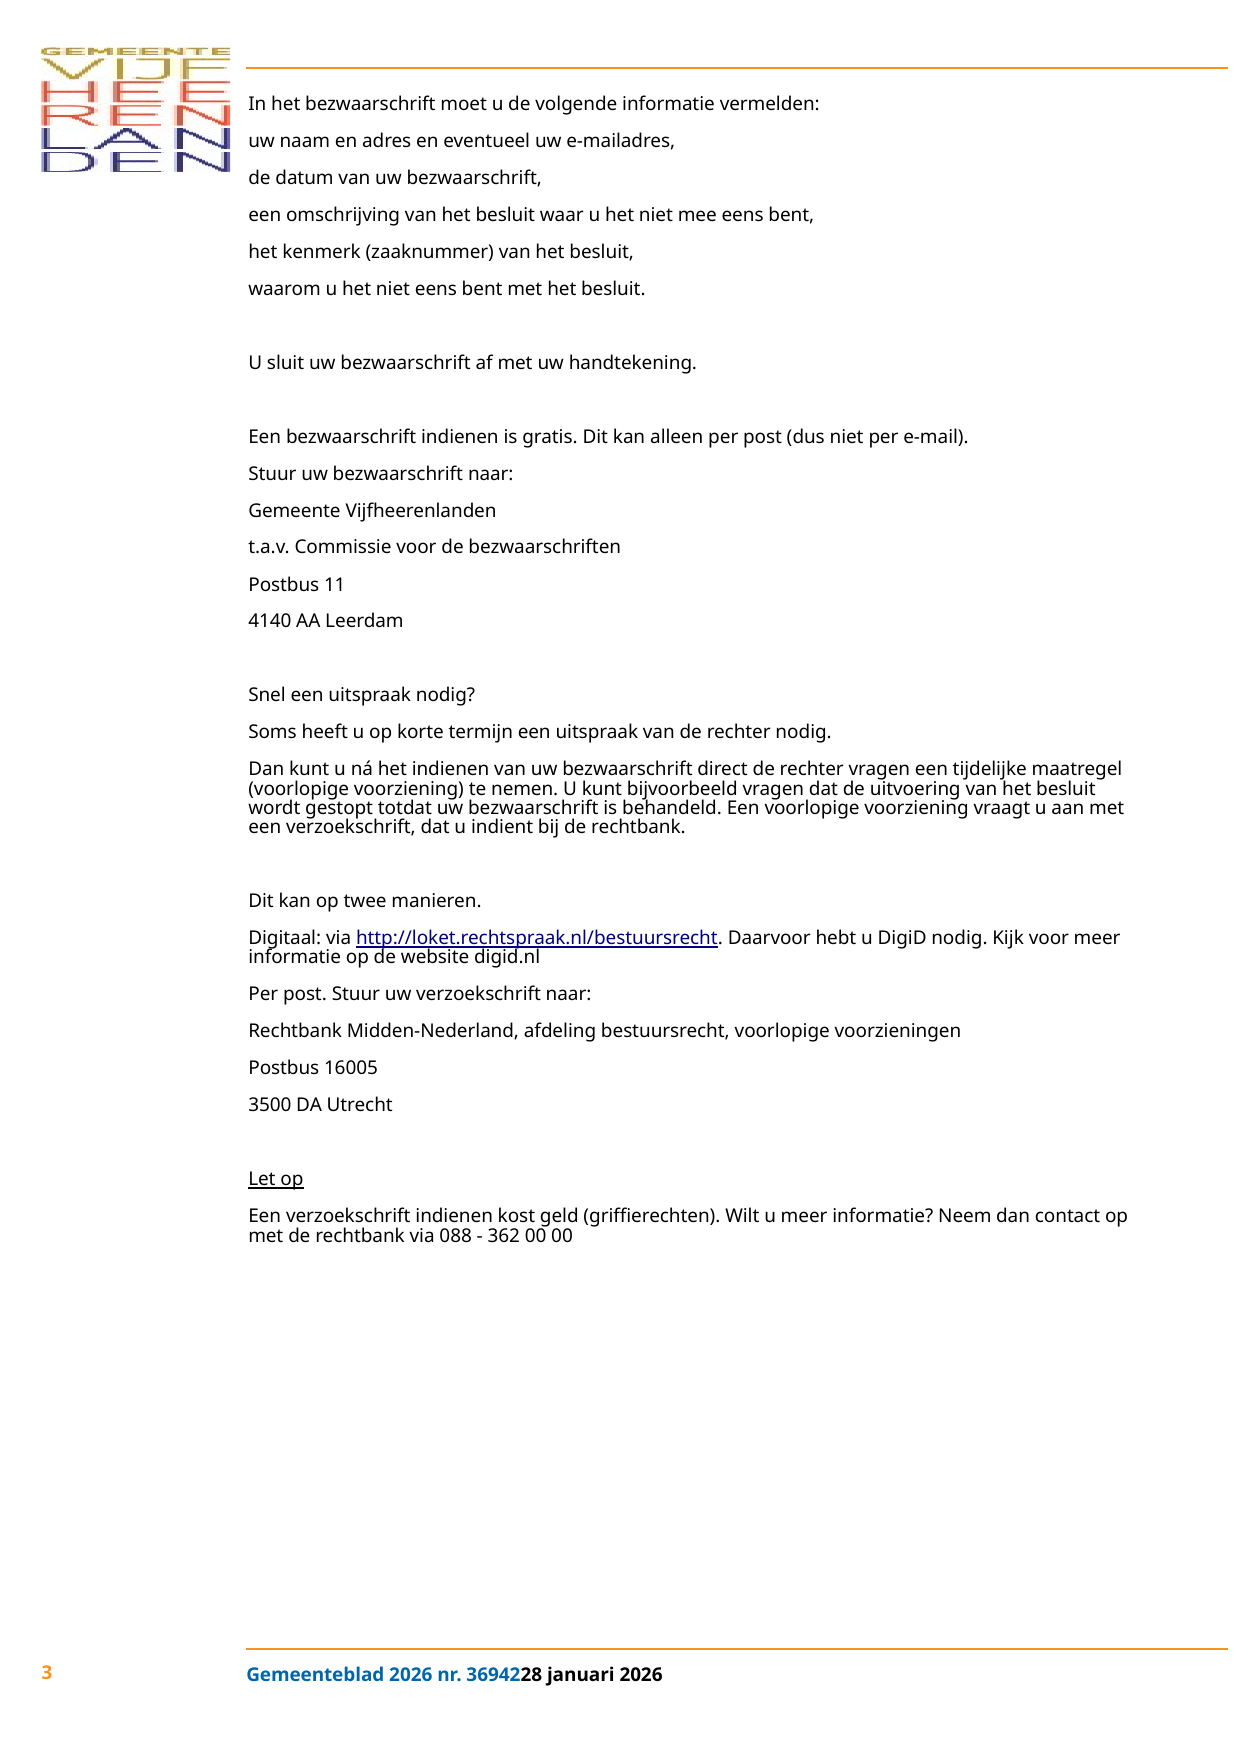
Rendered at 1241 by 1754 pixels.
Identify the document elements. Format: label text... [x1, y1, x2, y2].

text de datum van uw bezwaarschrift, [248, 169, 1152, 188]
text Gemeente Vijfheerenlanden [248, 502, 1152, 521]
text Rechtbank Midden-Nederland, afdeling bestuursrecht, voorlopige voorzieningen [248, 1022, 1152, 1042]
text Een bezwaarschrift indienen is gratis. Dit kan alleen per post (dus niet per e-mail). [248, 428, 1152, 447]
text Dan kunt u ná het indienen van uw bezwaarschrift direct de rechter vragen een tijdelijke maatregel (voorlopige voorziening) te nemen. U kunt bijvoorbeeld vragen dat de uitvoering van het besluit wordt gestopt totdat uw bezwaarschrift is behandeld. Een voorlopige voorziening vraagt u aan met een verzoekschrift, dat u indient bij de rechtbank. [248, 760, 1152, 837]
text 3500 DA Utrecht [248, 1096, 1152, 1116]
text Een verzoekschrift indienen kost geld (griffierechten). Wilt u meer informatie? Neem dan contact op met de rechtbank via 088 - 362 00 00 [248, 1207, 1152, 1246]
text Per post. Stuur uw verzoekschrift naar: [248, 985, 1152, 1005]
text Postbus 11 [248, 576, 1152, 595]
text een omschrijving van het besluit waar u het niet mee eens bent, [248, 206, 1152, 225]
text 4140 AA Leerdam [248, 612, 1152, 632]
text waarom u het niet eens bent met het besluit. [248, 280, 1152, 299]
text Snel een uitspraak nodig? [248, 686, 1152, 706]
text Let op [248, 1170, 1152, 1189]
text Digitaal: via http://loket.rechtspraak.nl/bestuursrecht. Daarvoor hebt u DigiD nodig. Kijk voor meer informatie op de website digid.nl [248, 929, 1152, 968]
picture [41, 47, 231, 172]
text Soms heeft u op korte termijn een uitspraak van de rechter nodig. [248, 723, 1152, 743]
text U sluit uw bezwaarschrift af met uw handtekening. [248, 354, 1152, 373]
text Stuur uw bezwaarschrift naar: [248, 464, 1152, 484]
text uw naam en adres en eventueel uw e-mailadres, [248, 132, 1152, 151]
text t.a.v. Commissie voor de bezwaarschriften [248, 538, 1152, 558]
text Dit kan op twee manieren. [248, 892, 1152, 911]
text het kenmerk (zaaknummer) van het besluit, [248, 243, 1152, 262]
text In het bezwaarschrift moet u de volgende informatie vermelden: [248, 95, 1152, 114]
text Postbus 16005 [248, 1059, 1152, 1079]
